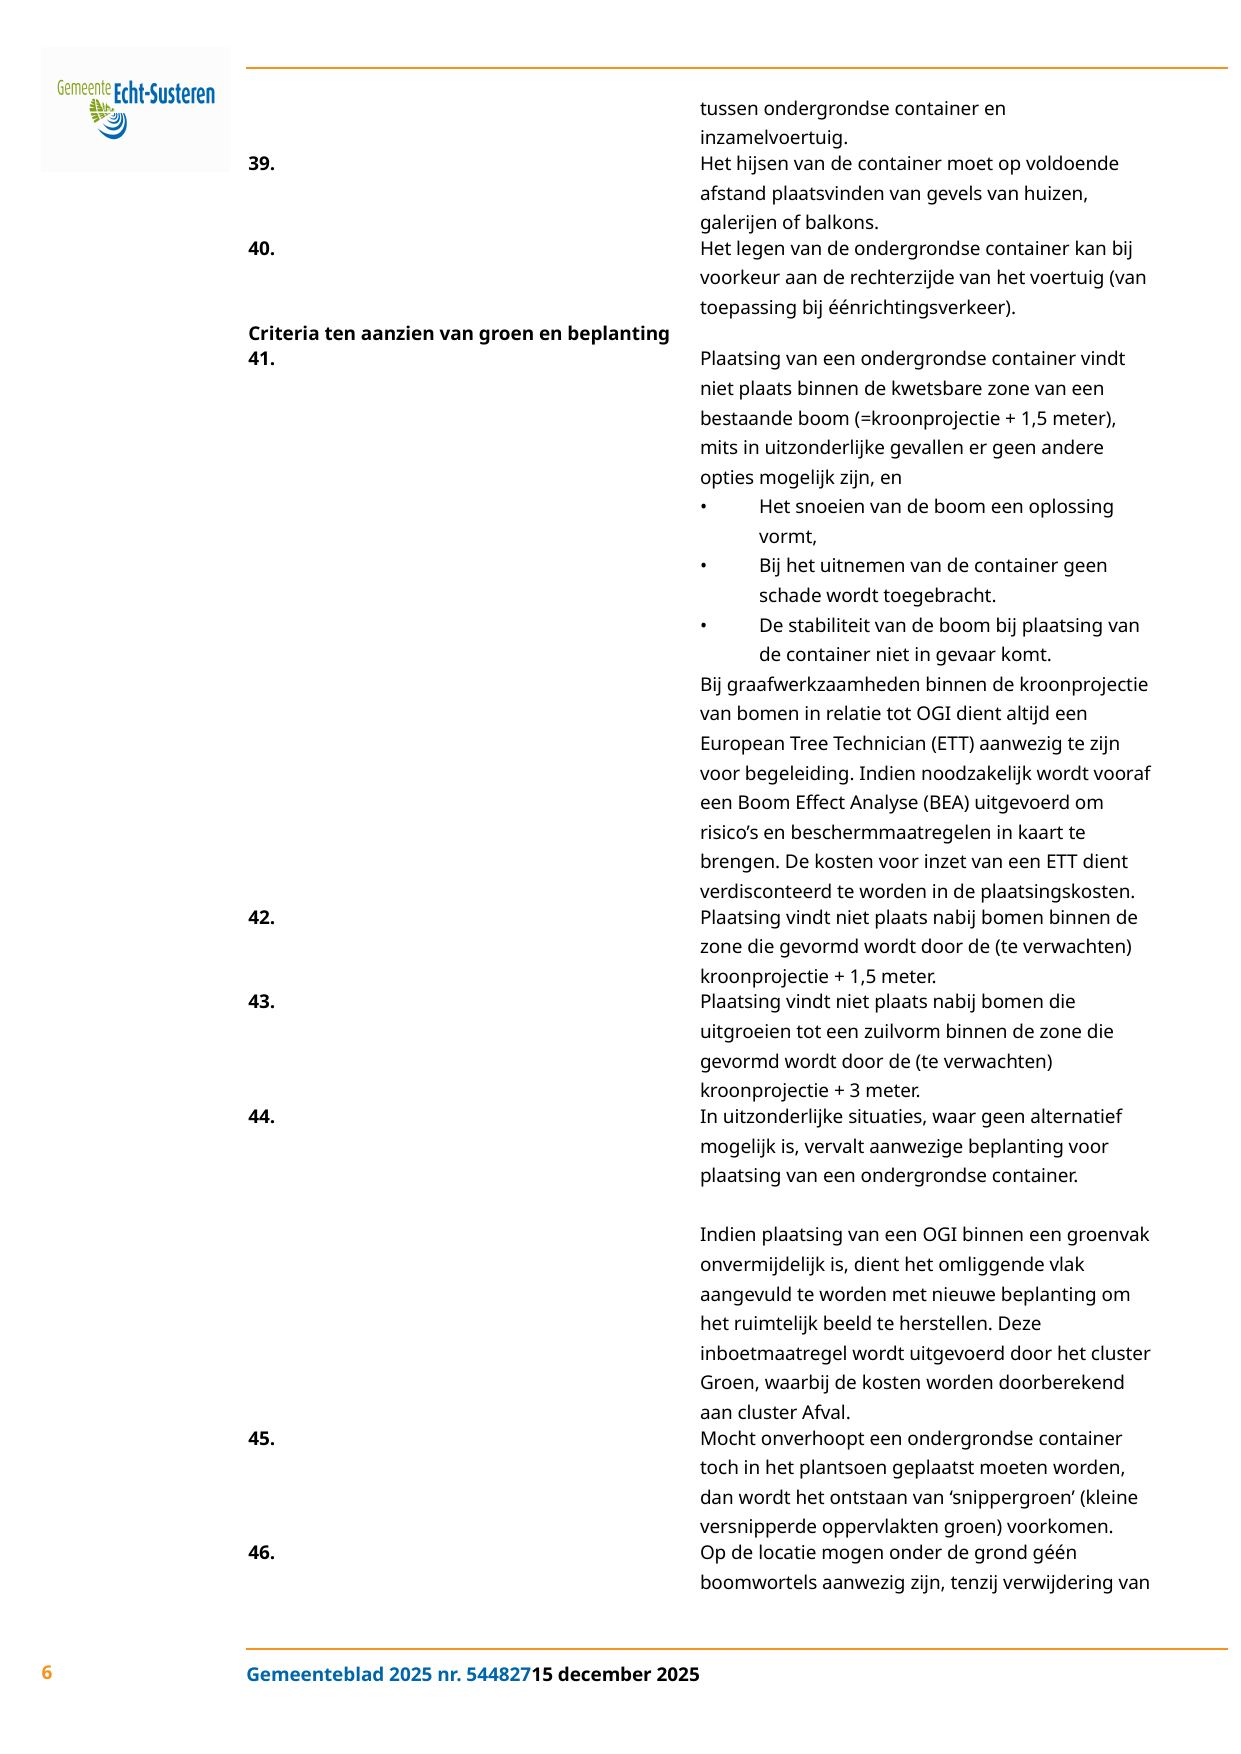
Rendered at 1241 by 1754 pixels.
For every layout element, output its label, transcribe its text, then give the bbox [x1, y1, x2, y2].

table_cell 39. [248, 150, 700, 235]
table_cell 40. [248, 235, 700, 320]
picture [41, 47, 231, 172]
table_cell Het legen van de ondergrondse container kan bij voorkeur aan de rechterzijde van het voertuig (van toepassing bij éénrichtingsverkeer). [700, 235, 1152, 320]
table_cell [248, 95, 700, 150]
table_cell Plaatsing van een ondergrondse container vindt niet plaats binnen de kwetsbare zone van een bestaande boom (=kroonprojectie + 1,5 meter), mits in uitzonderlijke gevallen er geen andere opties mogelijk zijn, en Het snoeien van de boom een oplossing vormt, Bij het uitnemen van de container geen schade wordt toegebracht. De stabiliteit van de boom bij plaatsing van de container niet in gevaar komt. Bij graafwerkzaamheden binnen de kroonprojectie van bomen in relatie tot OGI dient altijd een European Tree Technician (ETT) aanwezig te zijn voor begeleiding. Indien noodzakelijk wordt vooraf een Boom Effect Analyse (BEA) uitgevoerd om risico’s en beschermmaatregelen in kaart te brengen. De kosten voor inzet van een ETT dient verdisconteerd te worden in de plaatsingskosten. [700, 346, 1152, 904]
table_cell Plaatsing vindt niet plaats nabij bomen binnen de zone die gevormd wordt door de (te verwachten) kroonprojectie + 1,5 meter. [700, 904, 1152, 989]
table_cell 42. [248, 904, 700, 989]
table_cell 45. [248, 1425, 700, 1539]
table_cell Op de locatie mogen onder de grond géén boomwortels aanwezig zijn, tenzij verwijdering van [700, 1539, 1152, 1594]
table_cell Criteria ten aanzien van groen en beplanting [248, 320, 1152, 346]
table_cell 43. [248, 989, 700, 1103]
table_cell Het hijsen van de container moet op voldoende afstand plaatsvinden van gevels van huizen, galerijen of balkons. [700, 150, 1152, 235]
table_cell tussen ondergrondse container en inzamelvoertuig. [700, 95, 1152, 150]
table_cell Plaatsing vindt niet plaats nabij bomen die uitgroeien tot een zuilvorm binnen de zone die gevormd wordt door de (te verwachten) kroonprojectie + 3 meter. [700, 989, 1152, 1103]
table_cell 44. [248, 1103, 700, 1425]
table_cell 41. [248, 346, 700, 904]
table_cell 46. [248, 1539, 700, 1594]
table_cell In uitzonderlijke situaties, waar geen alternatief mogelijk is, vervalt aanwezige beplanting voor plaatsing van een ondergrondse container. Indien plaatsing van een OGI binnen een groenvak onvermijdelijk is, dient het omliggende vlak aangevuld te worden met nieuwe beplanting om het ruimtelijk beeld te herstellen. Deze inboetmaatregel wordt uitgevoerd door het cluster Groen, waarbij de kosten worden doorberekend aan cluster Afval. [700, 1103, 1152, 1425]
table_cell Mocht onverhoopt een ondergrondse container toch in het plantsoen geplaatst moeten worden, dan wordt het ontstaan van ‘snippergroen’ (kleine versnipperde oppervlakten groen) voorkomen. [700, 1425, 1152, 1539]
